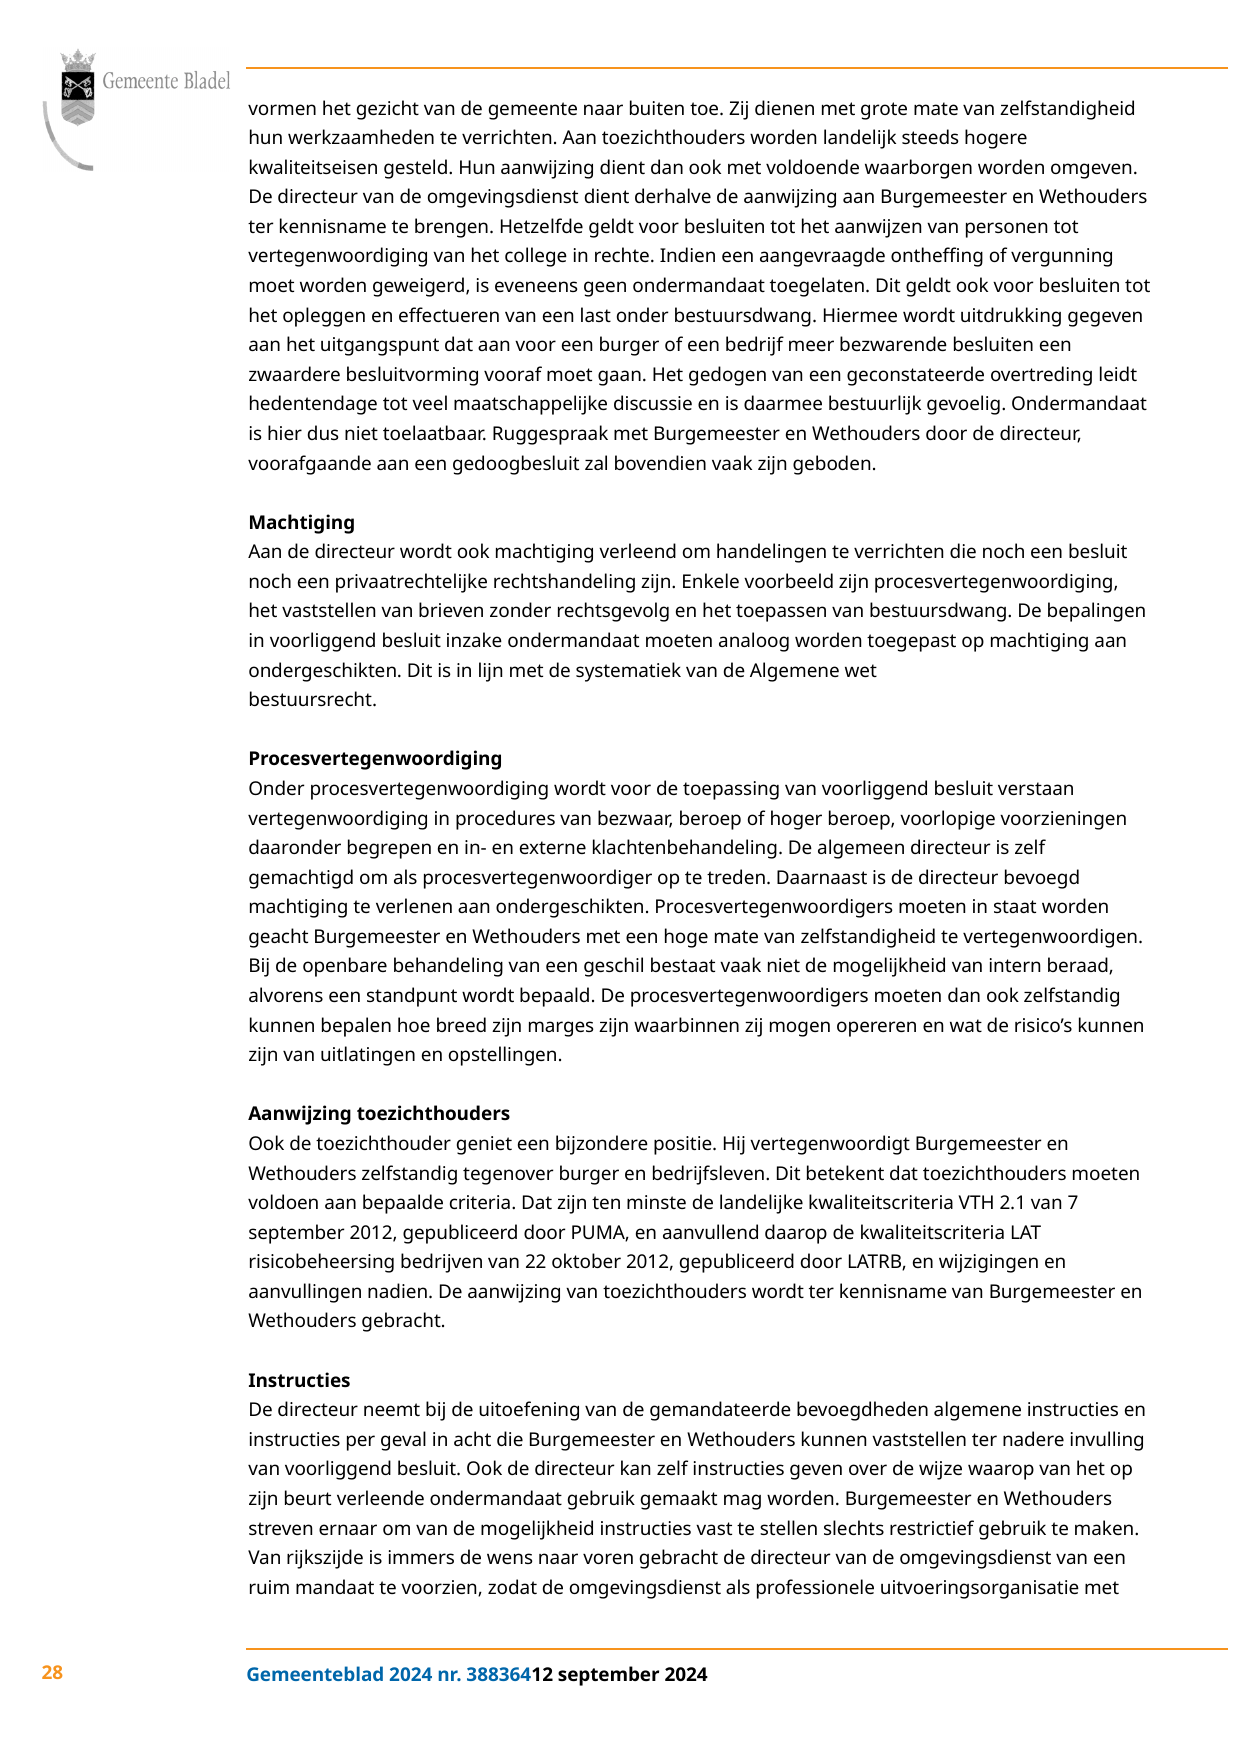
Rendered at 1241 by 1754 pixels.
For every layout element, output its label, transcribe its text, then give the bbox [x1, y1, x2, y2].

text Aanwijzing toezichthouders [248, 1101, 1152, 1126]
text Ook de toezichthouder geniet een bijzondere positie. Hij vertegenwoordigt Burgemeester en Wethouders zelfstandig tegenover burger en bedrijfsleven. Dit betekent dat toezichthouders moeten voldoen aan bepaalde criteria. Dat zijn ten minste de landelijke kwaliteitscriteria VTH 2.1 van 7 september 2012, gepubliceerd door PUMA, en aanvullend daarop de kwaliteitscriteria LAT risicobeheersing bedrijven van 22 oktober 2012, gepubliceerd door LATRB, en wijzigingen en aanvullingen nadien. De aanwijzing van toezichthouders wordt ter kennisname van Burgemeester en Wethouders gebracht. [248, 1130, 1152, 1333]
text De directeur neemt bij de uitoefening van de gemandateerde bevoegdheden algemene instructies en instructies per geval in acht die Burgemeester en Wethouders kunnen vaststellen ter nadere invulling van voorliggend besluit. Ook de directeur kan zelf instructies geven over de wijze waarop van het op zijn beurt verleende ondermandaat gebruik gemaakt mag worden. Burgemeester en Wethouders streven ernaar om van de mogelijkheid instructies vast te stellen slechts restrictief gebruik te maken. Van rijkszijde is immers de wens naar voren gebracht de directeur van de omgevingsdienst van een ruim mandaat te voorzien, zodat de omgevingsdienst als professionele uitvoeringsorganisatie met [248, 1396, 1152, 1600]
text Instructies [248, 1367, 1152, 1393]
text bestuursrecht. [248, 686, 1152, 712]
text Procesvertegenwoordiging [248, 746, 1152, 771]
text vormen het gezicht van de gemeente naar buiten toe. Zij dienen met grote mate van zelfstandigheid hun werkzaamheden te verrichten. Aan toezichthouders worden landelijk steeds hogere kwaliteitseisen gesteld. Hun aanwijzing dient dan ook met voldoende waarborgen worden omgeven. De directeur van de omgevingsdienst dient derhalve de aanwijzing aan Burgemeester en Wethouders ter kennisname te brengen. Hetzelfde geldt voor besluiten tot het aanwijzen van personen tot vertegenwoordiging van het college in rechte. Indien een aangevraagde ontheffing of vergunning moet worden geweigerd, is eveneens geen ondermandaat toegelaten. Dit geldt ook voor besluiten tot het opleggen en effectueren van een last onder bestuursdwang. Hiermee wordt uitdrukking gegeven aan het uitgangspunt dat aan voor een burger of een bedrijf meer bezwarende besluiten een zwaardere besluitvorming vooraf moet gaan. Het gedogen van een geconstateerde overtreding leidt hedentendage tot veel maatschappelijke discussie en is daarmee bestuurlijk gevoelig. Ondermandaat is hier dus niet toelaatbaar. Ruggespraak met Burgemeester en Wethouders door de directeur, voorafgaande aan een gedoogbesluit zal bovendien vaak zijn geboden. [248, 95, 1152, 476]
text Aan de directeur wordt ook machtiging verleend om handelingen te verrichten die noch een besluit noch een privaatrechtelijke rechtshandeling zijn. Enkele voorbeeld zijn procesvertegenwoordiging, het vaststellen van brieven zonder rechtsgevolg en het toepassen van bestuursdwang. De bepalingen in voorliggend besluit inzake ondermandaat moeten analoog worden toegepast op machtiging aan ondergeschikten. Dit is in lijn met de systematiek van de Algemene wet [248, 538, 1152, 683]
text Onder procesvertegenwoordiging wordt voor de toepassing van voorliggend besluit verstaan vertegenwoordiging in procedures van bezwaar, beroep of hoger beroep, voorlopige voorzieningen daaronder begrepen en in- en externe klachtenbehandeling. De algemeen directeur is zelf gemachtigd om als procesvertegenwoordiger op te treden. Daarnaast is de directeur bevoegd machtiging te verlenen aan ondergeschikten. Procesvertegenwoordigers moeten in staat worden geacht Burgemeester en Wethouders met een hoge mate van zelfstandigheid te vertegenwoordigen. Bij de openbare behandeling van een geschil bestaat vaak niet de mogelijkheid van intern beraad, alvorens een standpunt wordt bepaald. De procesvertegenwoordigers moeten dan ook zelfstandig kunnen bepalen hoe breed zijn marges zijn waarbinnen zij mogen opereren en wat de risico’s kunnen zijn van uitlatingen en opstellingen. [248, 775, 1152, 1067]
text Machtiging [248, 509, 1152, 535]
picture [41, 47, 231, 172]
